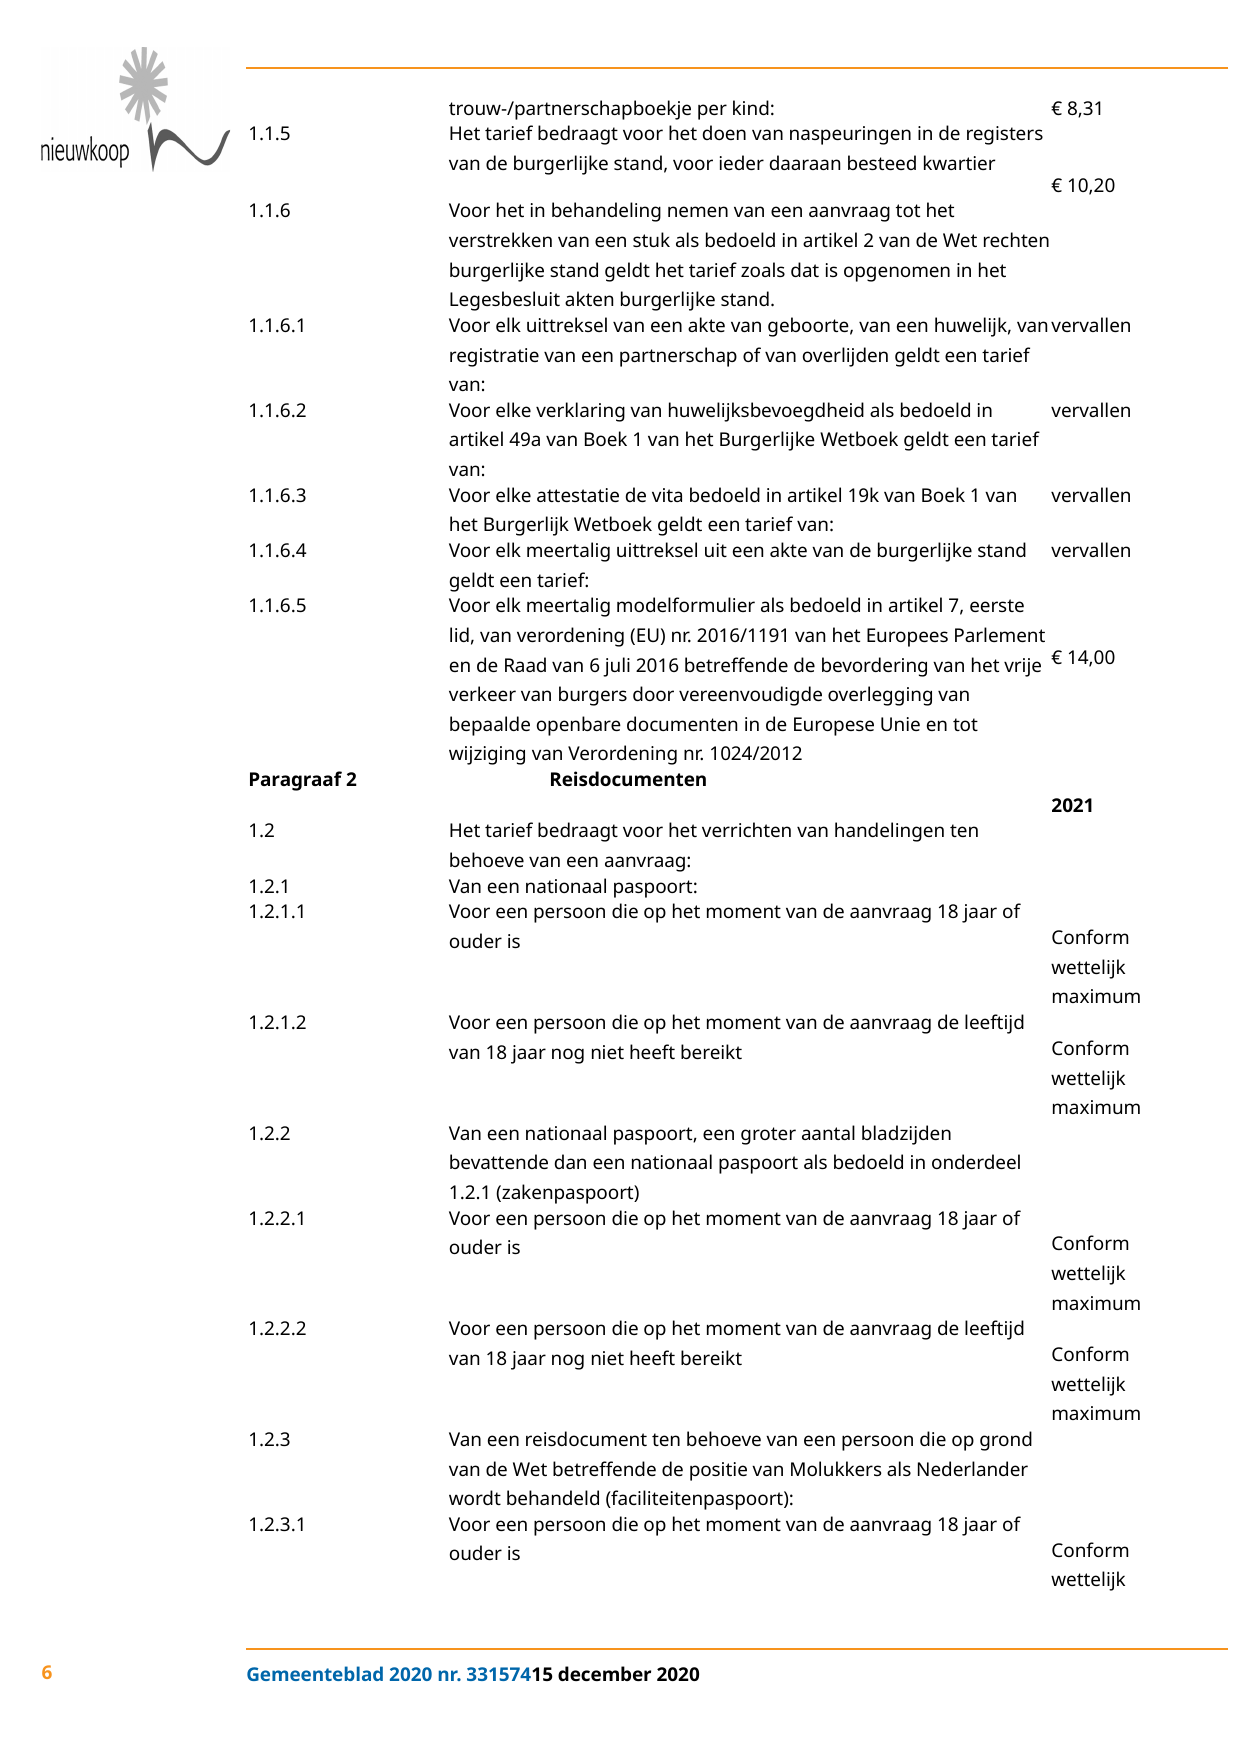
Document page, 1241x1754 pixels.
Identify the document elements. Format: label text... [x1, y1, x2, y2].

table_cell [1051, 1171, 1152, 1205]
table_cell [1051, 1120, 1152, 1146]
table_cell [1051, 1146, 1152, 1171]
table_cell [1051, 1511, 1152, 1537]
table_cell vervallen [1051, 537, 1152, 593]
table_cell [449, 792, 549, 818]
table_cell Conform wettelijk maximum [1051, 1035, 1152, 1120]
table_cell Van een nationaal paspoort: [449, 873, 1051, 899]
table_cell [1051, 121, 1152, 146]
table_cell Van een reisdocument ten behoeve van een persoon die op grond van de Wet betreffende de positie van Molukkers als Nederlander wordt behandeld (faciliteitenpaspoort): [449, 1426, 1051, 1511]
table_cell 1.2.3.1 [248, 1511, 449, 1537]
table_cell 1.1.6.2 [248, 397, 449, 482]
table_cell [348, 792, 449, 818]
table_cell [348, 644, 449, 766]
table_cell [348, 95, 449, 121]
table_cell [248, 224, 348, 312]
table_cell [248, 1537, 348, 1592]
table_cell Voor elke verklaring van huwelijksbevoegdheid als bedoeld in artikel 49a van Boek 1 van het Burgerlijke Wetboek geldt een tarief van: [449, 397, 1051, 482]
table_cell [1051, 1478, 1152, 1511]
table_cell Voor elk uittreksel van een akte van geboorte, van een huwelijk, van registratie van een partnerschap of van overlijden geldt een tarief van: [449, 312, 1051, 397]
table_cell [1051, 1009, 1152, 1035]
table_cell [248, 1341, 348, 1426]
table_cell 1.2.1.1 [248, 899, 449, 924]
table_cell [348, 1146, 449, 1171]
table_cell [348, 1035, 449, 1120]
table_cell 2021 [1051, 792, 1152, 818]
table_cell [348, 1341, 449, 1426]
table_cell [348, 844, 449, 873]
table_cell [1051, 899, 1152, 924]
table_cell [1051, 146, 1152, 172]
table_cell [650, 792, 750, 818]
table_cell [248, 1452, 348, 1478]
table_cell Conform wettelijk [1051, 1537, 1152, 1592]
table_cell [750, 792, 850, 818]
table_cell [348, 172, 449, 198]
table_cell [248, 792, 348, 818]
table_cell Voor een persoon die op het moment van de aanvraag de leeftijd van 18 jaar nog niet heeft bereikt [449, 1009, 1051, 1120]
table_cell [1051, 593, 1152, 618]
table_cell [348, 1231, 449, 1316]
table_cell [348, 1478, 449, 1511]
table_cell 1.1.6.1 [248, 312, 449, 397]
table_cell Paragraaf 2 [248, 766, 549, 792]
table_cell [549, 792, 649, 818]
table_cell Reisdocumenten [549, 766, 750, 792]
table_cell [248, 618, 348, 644]
table_cell [850, 792, 951, 818]
table_cell [348, 146, 449, 172]
table_cell [348, 1452, 449, 1478]
table_cell 1.2.3 [248, 1426, 449, 1452]
table_cell [248, 925, 348, 1009]
table_cell Voor het in behandeling nemen van een aanvraag tot het verstrekken van een stuk als bedoeld in artikel 2 van de Wet rechten burgerlijke stand geldt het tarief zoals dat is opgenomen in het Legesbesluit akten burgerlijke stand. [449, 198, 1051, 312]
table_cell [248, 172, 348, 198]
table_cell [248, 1231, 348, 1316]
table_cell [348, 818, 449, 843]
table_cell [1051, 224, 1152, 312]
table_cell [248, 844, 348, 873]
table_cell [348, 618, 449, 644]
table_cell Voor een persoon die op het moment van de aanvraag 18 jaar of ouder is [449, 1205, 1051, 1316]
table_cell 1.1.6.4 [248, 537, 449, 593]
table_cell 1.1.6.3 [248, 482, 449, 537]
table_cell [750, 766, 850, 792]
table_cell [1051, 1205, 1152, 1231]
table_cell [1051, 1426, 1152, 1452]
table_cell Voor elk meertalig uittreksel uit een akte van de burgerlijke stand geldt een tarief: [449, 537, 1051, 593]
table_cell [348, 1537, 449, 1592]
table_cell Voor een persoon die op het moment van de aanvraag 18 jaar of ouder is [449, 899, 1051, 1009]
table_cell Voor een persoon die op het moment van de aanvraag de leeftijd van 18 jaar nog niet heeft bereikt [449, 1316, 1051, 1426]
picture [41, 47, 231, 172]
table_cell [1051, 1316, 1152, 1341]
table_cell [248, 146, 348, 172]
table_cell [1051, 873, 1152, 899]
table_cell Het tarief bedraagt voor het verrichten van handelingen ten behoeve van een aanvraag: [449, 818, 1051, 873]
table_cell € 10,20 [1051, 172, 1152, 198]
table_cell Voor elke attestatie de vita bedoeld in artikel 19k van Boek 1 van het Burgerlijk Wetboek geldt een tarief van: [449, 482, 1051, 537]
table_cell [951, 766, 1051, 792]
table_cell Het tarief bedraagt voor het doen van naspeuringen in de registers van de burgerlijke stand, voor ieder daaraan besteed kwartier [449, 121, 1051, 198]
table_cell Conform wettelijk maximum [1051, 1231, 1152, 1316]
table_cell 1.2.1 [248, 873, 449, 899]
table_cell vervallen [1051, 397, 1152, 482]
table_cell Voor elk meertalig modelformulier als bedoeld in artikel 7, eerste lid, van verordening (EU) nr. 2016/1191 van het Europees Parlement en de Raad van 6 juli 2016 betreffende de bevordering van het vrije verkeer van burgers door vereenvoudigde overlegging van bepaalde openbare documenten in de Europese Unie en tot wijziging van Verordening nr. 1024/2012 [449, 593, 1051, 766]
table_cell 1.2.1.2 [248, 1009, 449, 1035]
table_cell 1.2.2.2 [248, 1316, 449, 1341]
table_cell 1.2 [248, 818, 348, 843]
table_cell [248, 1171, 348, 1205]
table_cell 1.2.2 [248, 1120, 449, 1146]
table_cell [248, 644, 348, 766]
table_cell [951, 792, 1051, 818]
table_cell [1051, 1452, 1152, 1478]
table_cell [248, 1478, 348, 1511]
table_cell Van een nationaal paspoort, een groter aantal bladzijden bevattende dan een nationaal paspoort als bedoeld in onderdeel 1.2.1 (zakenpaspoort) [449, 1120, 1051, 1205]
table_cell [1051, 844, 1152, 873]
table_cell [1051, 618, 1152, 644]
table_cell 1.1.5 [248, 121, 449, 146]
table_cell [348, 224, 449, 312]
table_cell 1.1.6.5 [248, 593, 449, 618]
table_cell [248, 1146, 348, 1171]
table_cell [1051, 198, 1152, 223]
table_cell Conform wettelijk maximum [1051, 925, 1152, 1009]
table_cell [348, 1171, 449, 1205]
table_cell vervallen [1051, 482, 1152, 537]
table_cell 1.1.6 [248, 198, 449, 223]
table_cell [248, 1035, 348, 1120]
table_cell 1.2.2.1 [248, 1205, 449, 1231]
table_cell [1051, 818, 1152, 843]
table_cell trouw-/partnerschapboekje per kind: [449, 95, 1051, 121]
table_cell [248, 95, 348, 121]
table_cell Voor een persoon die op het moment van de aanvraag 18 jaar of ouder is [449, 1511, 1051, 1592]
table_cell € 14,00 [1051, 644, 1152, 766]
table_cell vervallen [1051, 312, 1152, 397]
table_cell [1051, 766, 1152, 792]
table_cell € 8,31 [1051, 95, 1152, 121]
table_cell Conform wettelijk maximum [1051, 1341, 1152, 1426]
table_cell [348, 925, 449, 1009]
table_cell [850, 766, 951, 792]
